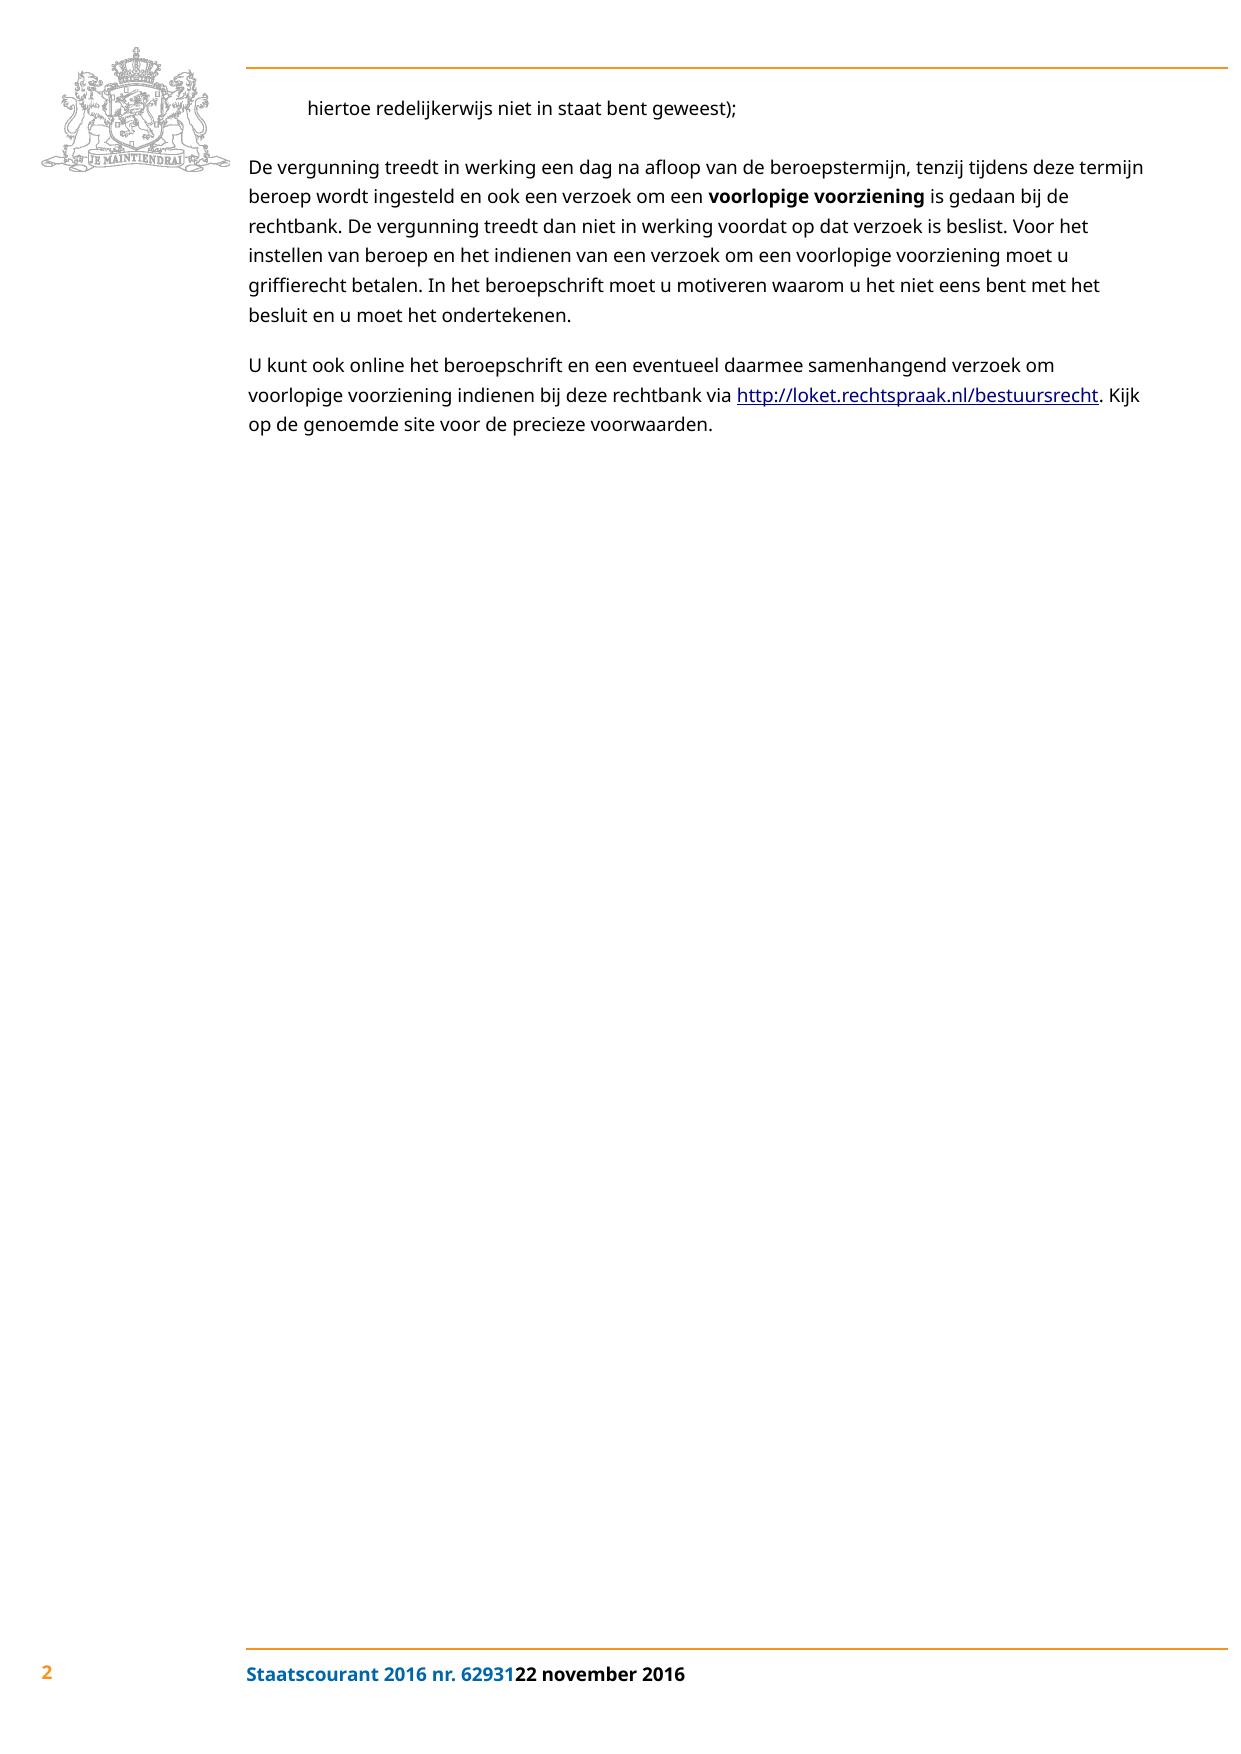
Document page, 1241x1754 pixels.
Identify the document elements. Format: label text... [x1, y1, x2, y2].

text U kunt ook online het beroepschrift en een eventueel daarmee samenhangend verzoek om voorlopige voorziening indienen bij deze rechtbank via http://loket.rechtspraak.nl/bestuursrecht. Kijk op de genoemde site voor de precieze voorwaarden. [248, 352, 1152, 437]
picture [41, 47, 231, 172]
list hiertoe redelijkerwijs niet in staat bent geweest); [248, 95, 1152, 121]
text De vergunning treedt in werking een dag na afloop van de beroepstermijn, tenzij tijdens deze termijn beroep wordt ingesteld en ook een verzoek om een voorlopige voorziening is gedaan bij de rechtbank. De vergunning treedt dan niet in werking voordat op dat verzoek is beslist. Voor het instellen van beroep en het indienen van een verzoek om een voorlopige voorziening moet u griffierecht betalen. In het beroepschrift moet u motiveren waarom u het niet eens bent met het besluit en u moet het ondertekenen. [248, 154, 1152, 328]
